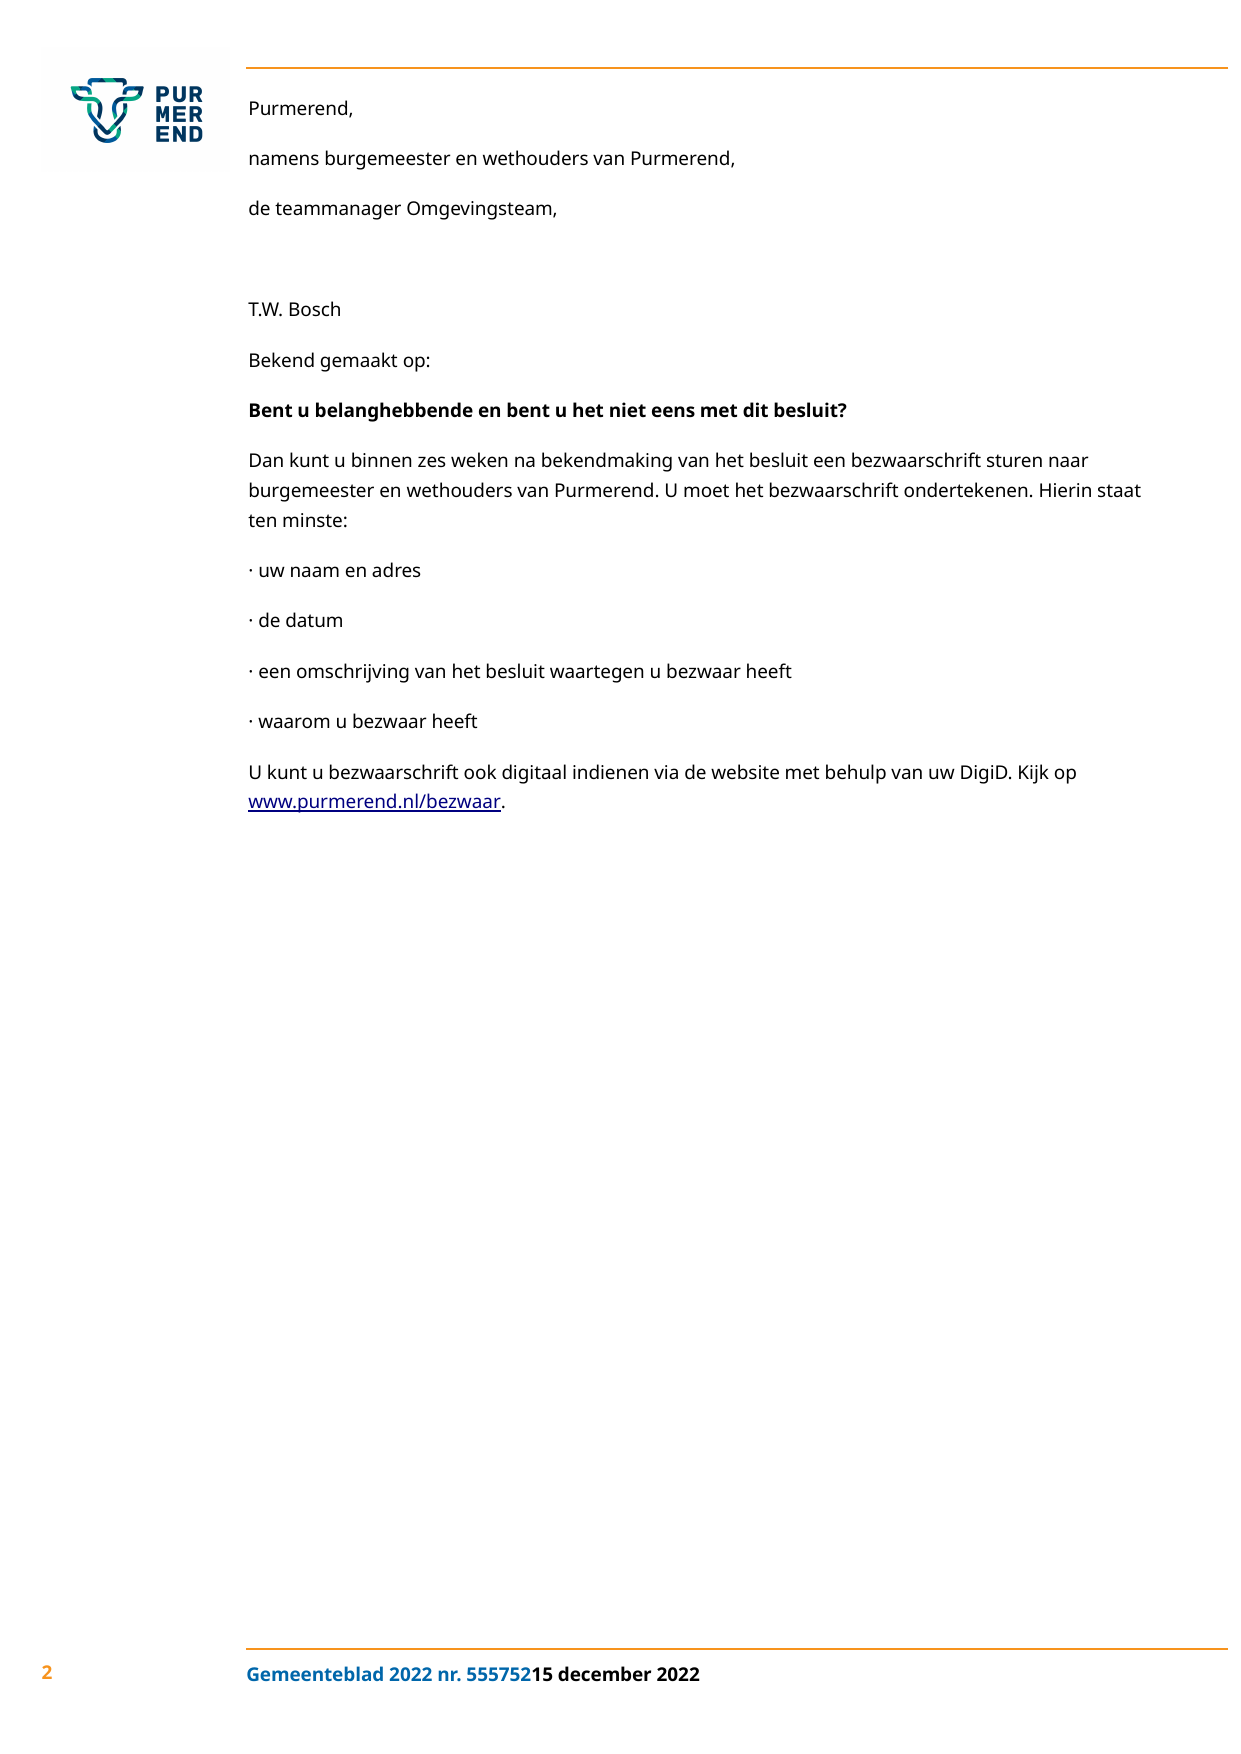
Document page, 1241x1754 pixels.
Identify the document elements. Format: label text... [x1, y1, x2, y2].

text · waarom u bezwaar heeft [248, 708, 1152, 734]
text Bekend gemaakt op: [248, 347, 1152, 373]
text T.W. Bosch [248, 296, 1152, 322]
text Purmerend, [248, 95, 1152, 121]
text Dan kunt u binnen zes weken na bekendmaking van het besluit een bezwaarschrift sturen naar burgemeester en wethouders van Purmerend. U moet het bezwaarschrift ondertekenen. Hierin staat ten minste: [248, 448, 1152, 533]
text · de datum [248, 608, 1152, 633]
text Bent u belanghebbende en bent u het niet eens met dit besluit? [248, 397, 1152, 423]
text U kunt u bezwaarschrift ook digitaal indienen via de website met behulp van uw DigiD. Kijk op www.purmerend.nl/bezwaar. [248, 759, 1152, 814]
text de teammanager Omgevingsteam, [248, 196, 1152, 221]
picture [41, 47, 231, 172]
text namens burgemeester en wethouders van Purmerend, [248, 145, 1152, 171]
text · uw naam en adres [248, 557, 1152, 583]
text · een omschrijving van het besluit waartegen u bezwaar heeft [248, 658, 1152, 684]
